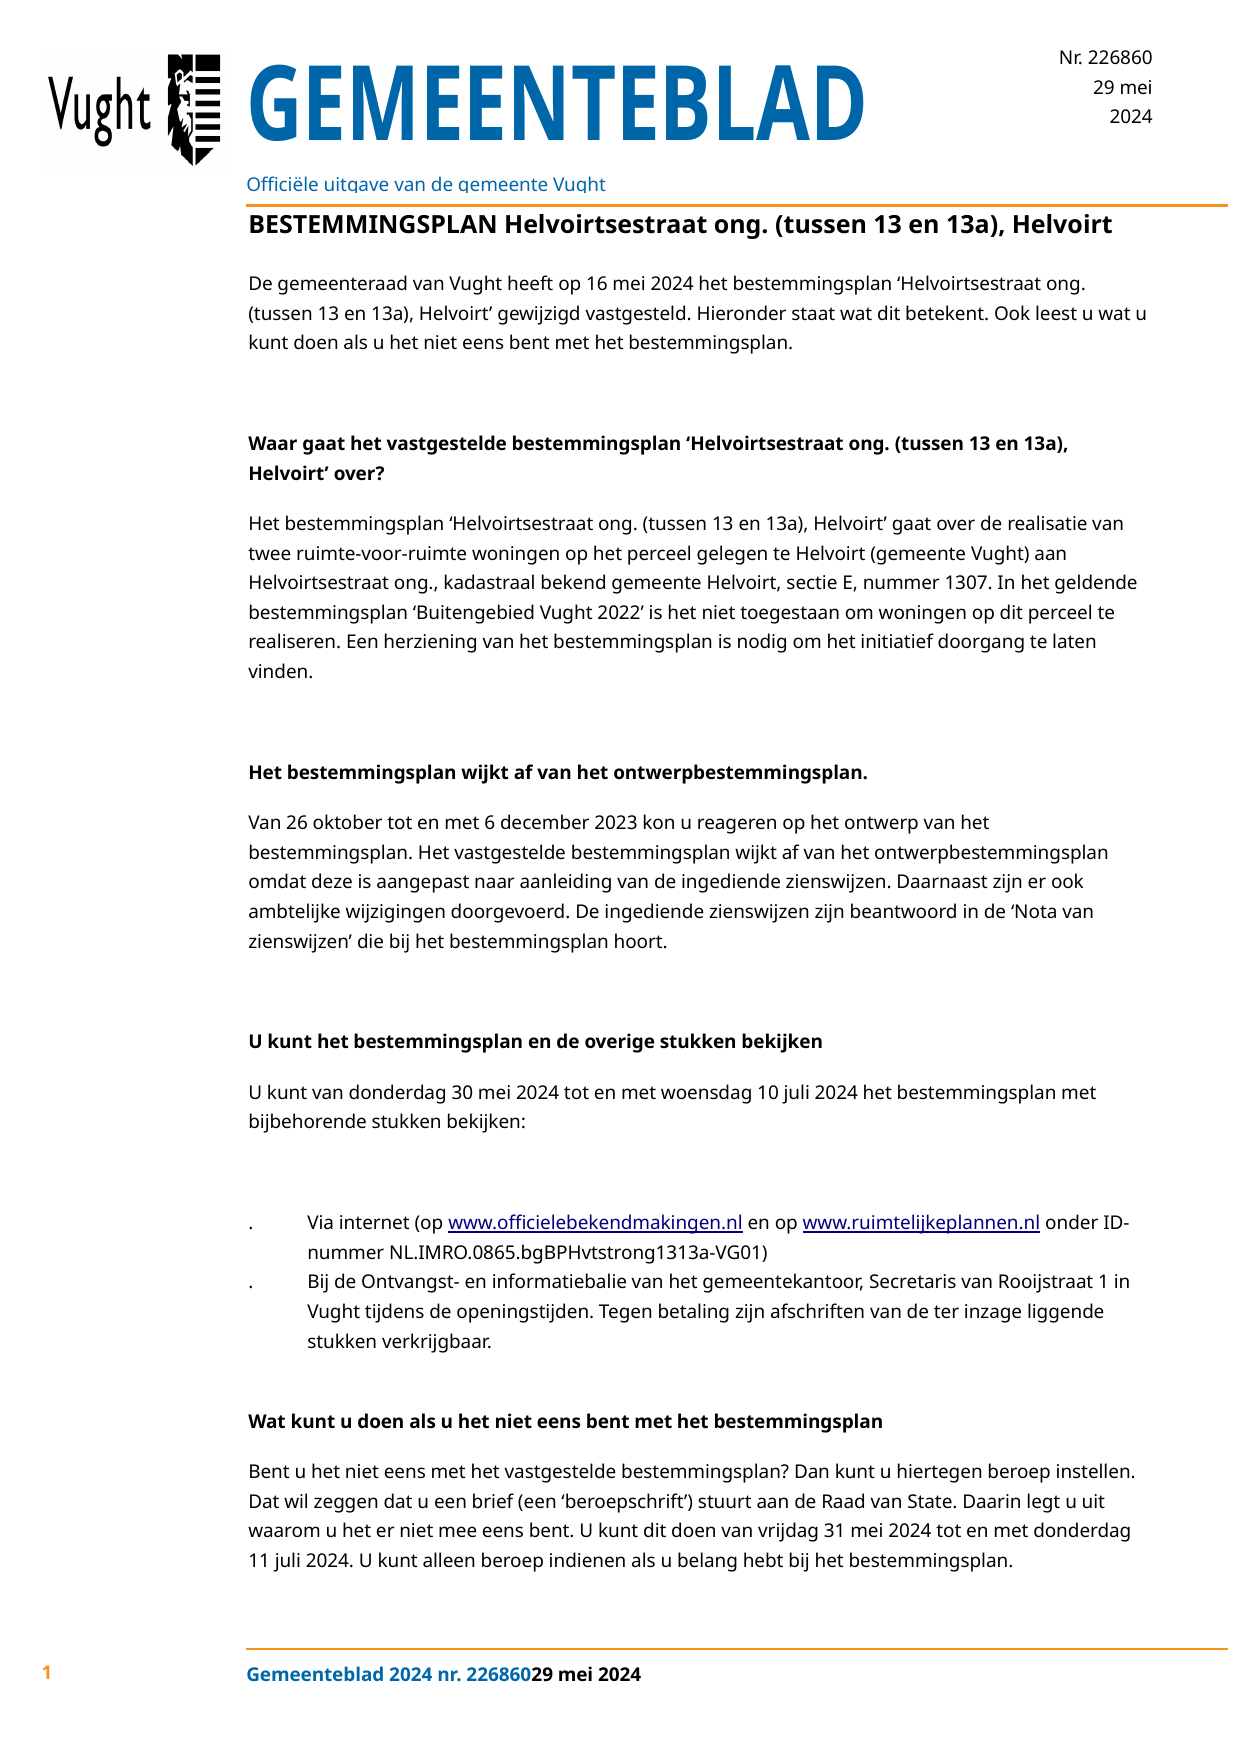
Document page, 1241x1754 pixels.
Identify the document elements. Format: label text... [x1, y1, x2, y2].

text U kunt van donderdag 30 mei 2024 tot en met woensdag 10 juli 2024 het bestemmingsplan met bijbehorende stukken bekijken: [248, 1079, 1152, 1134]
list Bij de Ontvangst- en informatiebalie van het gemeentekantoor, Secretaris van Rooijstraat 1 in Vught tijdens de openingstijden. Tegen betaling zijn afschriften van de ter inzage liggende stukken verkrijgbaar. [248, 1269, 1152, 1353]
text U kunt het bestemmingsplan en de overige stukken bekijken [248, 1029, 1152, 1054]
text Wat kunt u doen als u het niet eens bent met het bestemmingsplan [248, 1408, 1152, 1433]
text Bent u het niet eens met het vastgestelde bestemmingsplan? Dan kunt u hiertegen beroep instellen. Dat wil zeggen dat u een brief (een ‘beroepschrift’) stuurt aan de Raad van State. Daarin legt u uit waarom u het er niet mee eens bent. U kunt dit doen van vrijdag 31 mei 2024 tot en met donderdag 11 juli 2024. U kunt alleen beroep indienen als u belang hebt bij het bestemmingsplan. [248, 1458, 1152, 1573]
text Het bestemmingsplan ‘Helvoirtsestraat ong. (tussen 13 en 13a), Helvoirt’ gaat over de realisatie van twee ruimte-voor-ruimte woningen op het perceel gelegen te Helvoirt (gemeente Vught) aan Helvoirtsestraat ong., kadastraal bekend gemeente Helvoirt, sectie E, nummer 1307. In het geldende bestemmingsplan ‘Buitengebied Vught 2022’ is het niet toegestaan om woningen op dit perceel te realiseren. Een herziening van het bestemmingsplan is nodig om het initiatief doorgang te laten vinden. [248, 510, 1152, 684]
text Het bestemmingsplan wijkt af van het ontwerpbestemmingsplan. [248, 759, 1152, 785]
list Via internet (op www.officielebekendmakingen.nl en op www.ruimtelijkeplannen.nl onder ID-nummer NL.IMRO.0865.bgBPHvtstrong1313a-VG01) [248, 1209, 1152, 1265]
text BESTEMMINGSPLAN Helvoirtsestraat ong. (tussen 13 en 13a), Helvoirt [248, 207, 1152, 241]
text Waar gaat het vastgestelde bestemmingsplan ‘Helvoirtsestraat ong. (tussen 13 en 13a), Helvoirt’ over? [248, 430, 1152, 486]
picture [41, 47, 231, 172]
text Van 26 oktober tot en met 6 december 2023 kon u reageren op het ontwerp van het bestemmingsplan. Het vastgestelde bestemmingsplan wijkt af van het ontwerpbestemmingsplan omdat deze is aangepast naar aanleiding van de ingediende zienswijzen. Daarnaast zijn er ook ambtelijke wijzigingen doorgevoerd. De ingediende zienswijzen zijn beantwoord in de ‘Nota van zienswijzen’ die bij het bestemmingsplan hoort. [248, 809, 1152, 953]
text De gemeenteraad van Vught heeft op 16 mei 2024 het bestemmingsplan ‘Helvoirtsestraat ong. (tussen 13 en 13a), Helvoirt’ gewijzigd vastgesteld. Hieronder staat wat dit betekent. Ook leest u wat u kunt doen als u het niet eens bent met het bestemmingsplan. [248, 270, 1152, 355]
